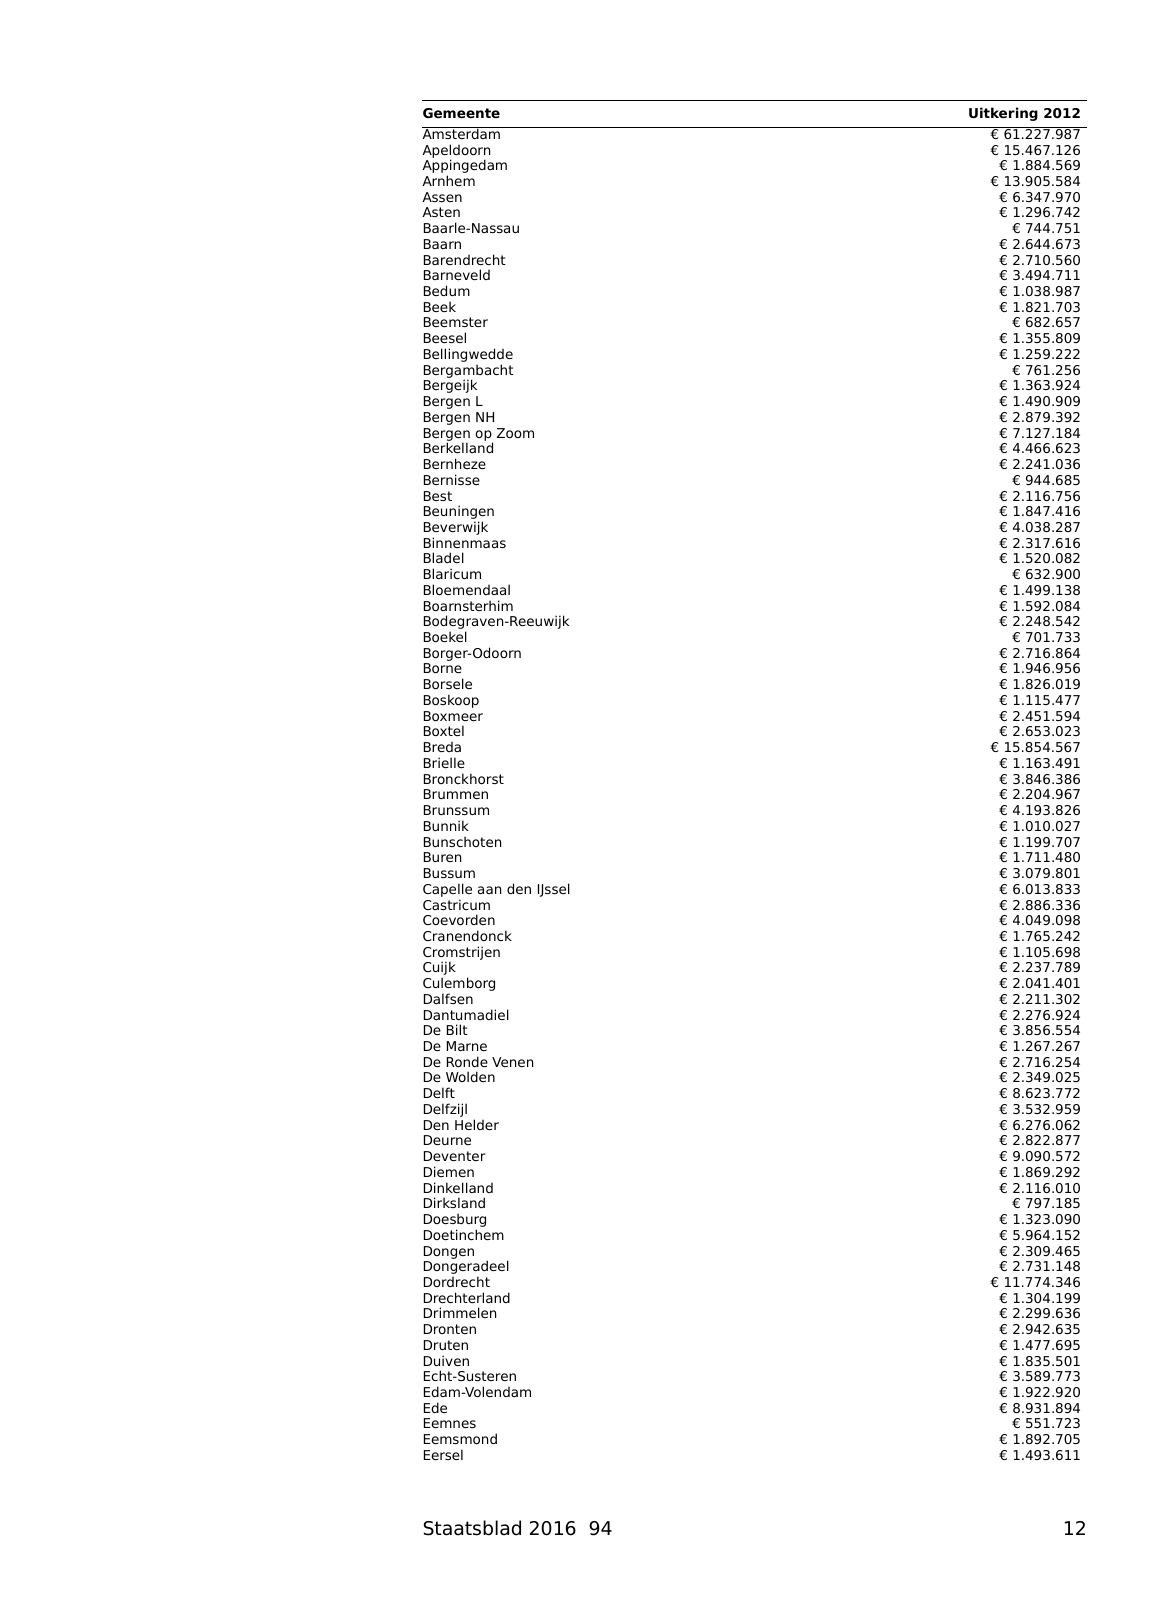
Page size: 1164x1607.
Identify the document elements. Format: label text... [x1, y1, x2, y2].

table_cell € 3.494.711 [819, 268, 1087, 284]
table_cell Bernheze [422, 457, 819, 473]
table_cell Best [422, 488, 819, 504]
table_cell € 1.105.698 [819, 945, 1087, 960]
table_cell Boekel [422, 630, 819, 646]
table_cell € 15.467.126 [819, 142, 1087, 158]
table_cell € 2.116.756 [819, 488, 1087, 504]
table_cell € 2.317.616 [819, 536, 1087, 551]
table_cell € 3.846.386 [819, 771, 1087, 787]
table_cell € 2.716.254 [819, 1055, 1087, 1070]
table_cell € 6.276.062 [819, 1118, 1087, 1133]
table_cell Culemborg [422, 976, 819, 992]
table_cell Brummen [422, 787, 819, 803]
table_cell € 6.013.833 [819, 882, 1087, 897]
table_cell Apeldoorn [422, 142, 819, 158]
table_cell € 1.869.292 [819, 1165, 1087, 1180]
table_cell € 1.821.703 [819, 300, 1087, 315]
table_cell Beesel [422, 331, 819, 347]
table_cell € 4.038.287 [819, 520, 1087, 536]
table_cell € 1.884.569 [819, 158, 1087, 174]
table_cell Delfzijl [422, 1102, 819, 1117]
table_cell € 1.163.491 [819, 756, 1087, 771]
table_cell Bergeijk [422, 378, 819, 394]
table_cell € 61.227.987 [819, 128, 1087, 142]
table_cell € 2.731.148 [819, 1259, 1087, 1275]
table_cell Eemnes [422, 1416, 819, 1432]
table_cell Drimmelen [422, 1306, 819, 1322]
table_cell € 701.733 [819, 630, 1087, 646]
table_cell € 2.299.636 [819, 1306, 1087, 1322]
table_cell € 2.248.542 [819, 614, 1087, 630]
table_cell Dinkelland [422, 1180, 819, 1196]
table_cell Castricum [422, 897, 819, 913]
table_cell Buren [422, 850, 819, 866]
table_cell € 6.347.970 [819, 190, 1087, 205]
table_cell € 2.204.967 [819, 787, 1087, 803]
table_cell € 1.946.956 [819, 661, 1087, 677]
table_cell Dantumadiel [422, 1008, 819, 1023]
table_cell € 1.010.027 [819, 819, 1087, 834]
table_cell € 4.049.098 [819, 913, 1087, 929]
table_cell Dongeradeel [422, 1259, 819, 1275]
table_cell De Bilt [422, 1023, 819, 1039]
table_cell € 632.900 [819, 567, 1087, 583]
table_cell Bronckhorst [422, 771, 819, 787]
table_cell Bedum [422, 284, 819, 299]
table_cell Cromstrijen [422, 945, 819, 960]
table_cell Delft [422, 1086, 819, 1102]
table_cell € 15.854.567 [819, 740, 1087, 756]
table_cell Bergambacht [422, 363, 819, 378]
table_cell Binnenmaas [422, 536, 819, 551]
table_cell Capelle aan den IJssel [422, 882, 819, 897]
table_cell Assen [422, 190, 819, 205]
table_cell Bellingwedde [422, 347, 819, 362]
table_cell € 2.644.673 [819, 237, 1087, 252]
table_cell Bunschoten [422, 834, 819, 850]
table_cell Echt-Susteren [422, 1369, 819, 1385]
table_cell Appingedam [422, 158, 819, 174]
table_cell Boxmeer [422, 709, 819, 724]
table_cell Dirksland [422, 1196, 819, 1212]
table_cell Amsterdam [422, 128, 819, 142]
table_cell Beverwijk [422, 520, 819, 536]
table_cell € 2.349.025 [819, 1070, 1087, 1086]
table_cell € 1.323.090 [819, 1212, 1087, 1228]
table_cell Barendrecht [422, 253, 819, 268]
table_cell Brielle [422, 756, 819, 771]
table_cell € 1.038.987 [819, 284, 1087, 299]
table_cell € 4.466.623 [819, 441, 1087, 457]
table_cell € 1.892.705 [819, 1432, 1087, 1448]
table_cell € 2.241.036 [819, 457, 1087, 473]
table_cell Brunssum [422, 803, 819, 819]
table_cell € 11.774.346 [819, 1275, 1087, 1291]
table_cell Baarle-Nassau [422, 221, 819, 237]
table_header Uitkering 2012 [819, 101, 1087, 127]
table_cell € 8.623.772 [819, 1086, 1087, 1102]
table_cell De Ronde Venen [422, 1055, 819, 1070]
table_cell € 3.532.959 [819, 1102, 1087, 1117]
table_cell Blaricum [422, 567, 819, 583]
table_cell € 2.237.789 [819, 960, 1087, 976]
table_cell Asten [422, 205, 819, 221]
table_cell € 1.835.501 [819, 1354, 1087, 1369]
table_cell Borger-Odoorn [422, 646, 819, 661]
table_cell Drechterland [422, 1291, 819, 1306]
table_cell € 761.256 [819, 363, 1087, 378]
table_cell € 7.127.184 [819, 425, 1087, 441]
table_cell € 13.905.584 [819, 174, 1087, 189]
table_cell € 2.211.302 [819, 992, 1087, 1007]
table_cell € 2.116.010 [819, 1180, 1087, 1196]
table_cell € 1.490.909 [819, 394, 1087, 410]
table_cell Doesburg [422, 1212, 819, 1228]
table_cell Deventer [422, 1149, 819, 1165]
table_cell € 2.822.877 [819, 1133, 1087, 1149]
table_cell Barneveld [422, 268, 819, 284]
table_cell Boskoop [422, 693, 819, 708]
table_cell Dalfsen [422, 992, 819, 1007]
table_cell Berkelland [422, 441, 819, 457]
table_cell Bergen L [422, 394, 819, 410]
table_cell € 1.493.611 [819, 1448, 1087, 1463]
table_cell Eemsmond [422, 1432, 819, 1448]
table_cell Duiven [422, 1354, 819, 1369]
table_cell Borsele [422, 677, 819, 693]
table_cell Druten [422, 1338, 819, 1353]
table_cell Baarn [422, 237, 819, 252]
table_cell € 1.199.707 [819, 834, 1087, 850]
table_cell Beuningen [422, 504, 819, 520]
table_cell Dongen [422, 1243, 819, 1259]
table_cell € 1.267.267 [819, 1039, 1087, 1054]
table_cell Bladel [422, 551, 819, 567]
table_cell € 1.477.695 [819, 1338, 1087, 1353]
table_cell € 2.710.560 [819, 253, 1087, 268]
table_cell € 5.964.152 [819, 1228, 1087, 1243]
table_cell € 3.856.554 [819, 1023, 1087, 1039]
table_cell € 4.193.826 [819, 803, 1087, 819]
table_cell Bussum [422, 866, 819, 882]
table_cell De Wolden [422, 1070, 819, 1086]
table_cell € 682.657 [819, 315, 1087, 331]
table_cell € 1.592.084 [819, 599, 1087, 614]
table_cell € 944.685 [819, 473, 1087, 488]
table_cell € 1.826.019 [819, 677, 1087, 693]
table_cell € 1.499.138 [819, 583, 1087, 598]
table_cell € 2.276.924 [819, 1008, 1087, 1023]
table_cell Bergen NH [422, 410, 819, 425]
table_cell € 8.931.894 [819, 1401, 1087, 1416]
table_cell Borne [422, 661, 819, 677]
table_cell € 1.847.416 [819, 504, 1087, 520]
table_cell Beek [422, 300, 819, 315]
table_cell € 9.090.572 [819, 1149, 1087, 1165]
table_cell € 744.751 [819, 221, 1087, 237]
table_cell Boxtel [422, 724, 819, 740]
table_cell Dronten [422, 1322, 819, 1338]
table_cell Doetinchem [422, 1228, 819, 1243]
table_cell De Marne [422, 1039, 819, 1054]
table_cell Arnhem [422, 174, 819, 189]
table_cell Eersel [422, 1448, 819, 1463]
table_cell € 1.363.924 [819, 378, 1087, 394]
table_cell Deurne [422, 1133, 819, 1149]
table_cell € 2.653.023 [819, 724, 1087, 740]
table_cell Edam-Volendam [422, 1385, 819, 1401]
table_cell Bunnik [422, 819, 819, 834]
table_cell € 797.185 [819, 1196, 1087, 1212]
table_cell € 1.304.199 [819, 1291, 1087, 1306]
table_cell Cranendonck [422, 929, 819, 944]
table_cell Cuijk [422, 960, 819, 976]
table_cell Ede [422, 1401, 819, 1416]
table_cell Bodegraven-Reeuwijk [422, 614, 819, 630]
table_cell € 1.520.082 [819, 551, 1087, 567]
table_cell Dordrecht [422, 1275, 819, 1291]
table_cell € 1.711.480 [819, 850, 1087, 866]
table_cell Bernisse [422, 473, 819, 488]
table_cell € 1.296.742 [819, 205, 1087, 221]
table_cell € 2.942.635 [819, 1322, 1087, 1338]
table_cell € 2.879.392 [819, 410, 1087, 425]
table_cell € 1.355.809 [819, 331, 1087, 347]
table_cell € 2.041.401 [819, 976, 1087, 992]
table_cell € 2.716.864 [819, 646, 1087, 661]
table_cell Beemster [422, 315, 819, 331]
table_cell Diemen [422, 1165, 819, 1180]
table_header Gemeente [422, 101, 819, 127]
table_cell Bergen op Zoom [422, 425, 819, 441]
table_cell € 2.886.336 [819, 897, 1087, 913]
table_cell Den Helder [422, 1118, 819, 1133]
table_cell € 2.309.465 [819, 1243, 1087, 1259]
table_cell Coevorden [422, 913, 819, 929]
table_cell € 1.922.920 [819, 1385, 1087, 1401]
table_cell € 2.451.594 [819, 709, 1087, 724]
table_cell € 551.723 [819, 1416, 1087, 1432]
table_cell € 1.259.222 [819, 347, 1087, 362]
table_cell € 1.765.242 [819, 929, 1087, 944]
table_cell € 1.115.477 [819, 693, 1087, 708]
table_cell € 3.589.773 [819, 1369, 1087, 1385]
table_cell Boarnsterhim [422, 599, 819, 614]
table_cell € 3.079.801 [819, 866, 1087, 882]
table_cell Bloemendaal [422, 583, 819, 598]
table_cell Breda [422, 740, 819, 756]
